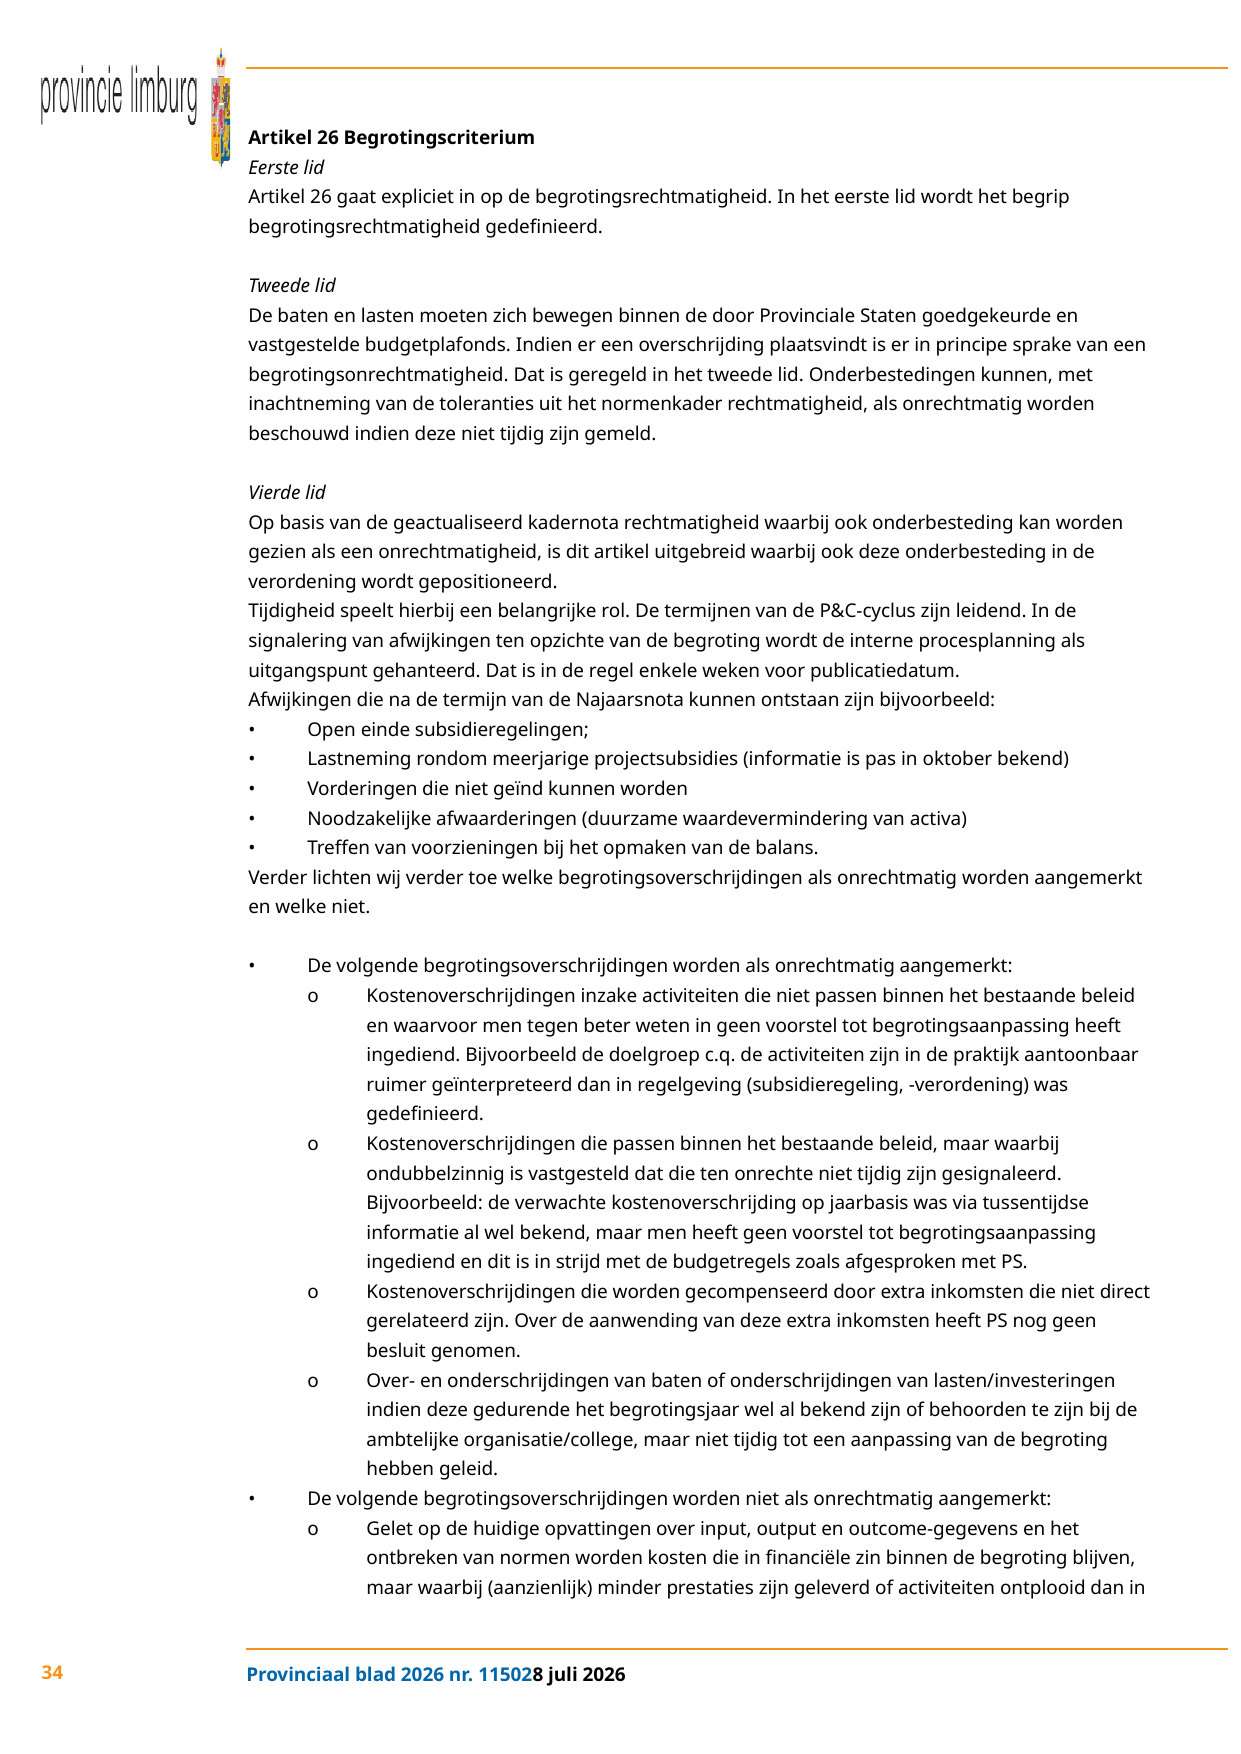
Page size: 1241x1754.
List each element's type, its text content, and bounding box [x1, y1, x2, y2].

text Eerste lid [248, 154, 1152, 180]
list Lastneming rondom meerjarige projectsubsidies (informatie is pas in oktober bekend) [248, 746, 1152, 771]
list Kostenoverschrijdingen die passen binnen het bestaande beleid, maar waarbij ondubbelzinnig is vastgesteld dat die ten onrechte niet tijdig zijn gesignaleerd. Bijvoorbeeld: de verwachte kostenoverschrijding op jaarbasis was via tussentijdse informatie al wel bekend, maar men heeft geen voorstel tot begrotingsaanpassing ingediend en dit is in strijd met de budgetregels zoals afgesproken met PS. [307, 1130, 1152, 1274]
list Over- en onderschrijdingen van baten of onderschrijdingen van lasten/investeringen indien deze gedurende het begrotingsjaar wel al bekend zijn of behoorden te zijn bij de ambtelijke organisatie/college, maar niet tijdig tot een aanpassing van de begroting hebben geleid. [307, 1367, 1152, 1481]
text Op basis van de geactualiseerd kadernota rechtmatigheid waarbij ook onderbesteding kan worden gezien als een onrechtmatigheid, is dit artikel uitgebreid waarbij ook deze onderbesteding in de verordening wordt gepositioneerd. [248, 509, 1152, 594]
list Kostenoverschrijdingen die worden gecompenseerd door extra inkomsten die niet direct gerelateerd zijn. Over de aanwending van deze extra inkomsten heeft PS nog geen besluit genomen. [307, 1278, 1152, 1363]
text Tweede lid [248, 272, 1152, 298]
list Vorderingen die niet geïnd kunnen worden [248, 775, 1152, 801]
picture [41, 47, 231, 172]
list Noodzakelijke afwaarderingen (duurzame waardevermindering van activa) [248, 805, 1152, 831]
list De volgende begrotingsoverschrijdingen worden niet als onrechtmatig aangemerkt: [248, 1485, 1152, 1511]
list Kostenoverschrijdingen inzake activiteiten die niet passen binnen het bestaande beleid en waarvoor men tegen beter weten in geen voorstel tot begrotingsaanpassing heeft ingediend. Bijvoorbeeld de doelgroep c.q. de activiteiten zijn in de praktijk aantoonbaar ruimer geïnterpreteerd dan in regelgeving (subsidieregeling, -verordening) was gedefinieerd. [307, 982, 1152, 1126]
text Artikel 26 Begrotingscriterium [248, 124, 1152, 150]
text Vierde lid [248, 479, 1152, 505]
list Treffen van voorzieningen bij het opmaken van de balans. [248, 834, 1152, 860]
list Open einde subsidieregelingen; [248, 716, 1152, 742]
list Gelet op de huidige opvattingen over input, output en outcome-gegevens en het ontbreken van normen worden kosten die in financiële zin binnen de begroting blijven, maar waarbij (aanzienlijk) minder prestaties zijn geleverd of activiteiten ontplooid dan in [307, 1515, 1152, 1600]
list De volgende begrotingsoverschrijdingen worden als onrechtmatig aangemerkt: [248, 953, 1152, 978]
text Verder lichten wij verder toe welke begrotingsoverschrijdingen als onrechtmatig worden aangemerkt en welke niet. [248, 864, 1152, 919]
text De baten en lasten moeten zich bewegen binnen de door Provinciale Staten goedgekeurde en vastgestelde budgetplafonds. Indien er een overschrijding plaatsvindt is er in principe sprake van een begrotingsonrechtmatigheid. Dat is geregeld in het tweede lid. Onderbestedingen kunnen, met inachtneming van de toleranties uit het normenkader rechtmatigheid, als onrechtmatig worden beschouwd indien deze niet tijdig zijn gemeld. [248, 302, 1152, 446]
text Afwijkingen die na de termijn van de Najaarsnota kunnen ontstaan zijn bijvoorbeeld: [248, 686, 1152, 712]
text Artikel 26 gaat expliciet in op de begrotingsrechtmatigheid. In het eerste lid wordt het begrip begrotingsrechtmatigheid gedefinieerd. [248, 183, 1152, 239]
text Tijdigheid speelt hierbij een belangrijke rol. De termijnen van de P&C-cyclus zijn leidend. In de signalering van afwijkingen ten opzichte van de begroting wordt de interne procesplanning als uitgangspunt gehanteerd. Dat is in de regel enkele weken voor publicatiedatum. [248, 598, 1152, 683]
